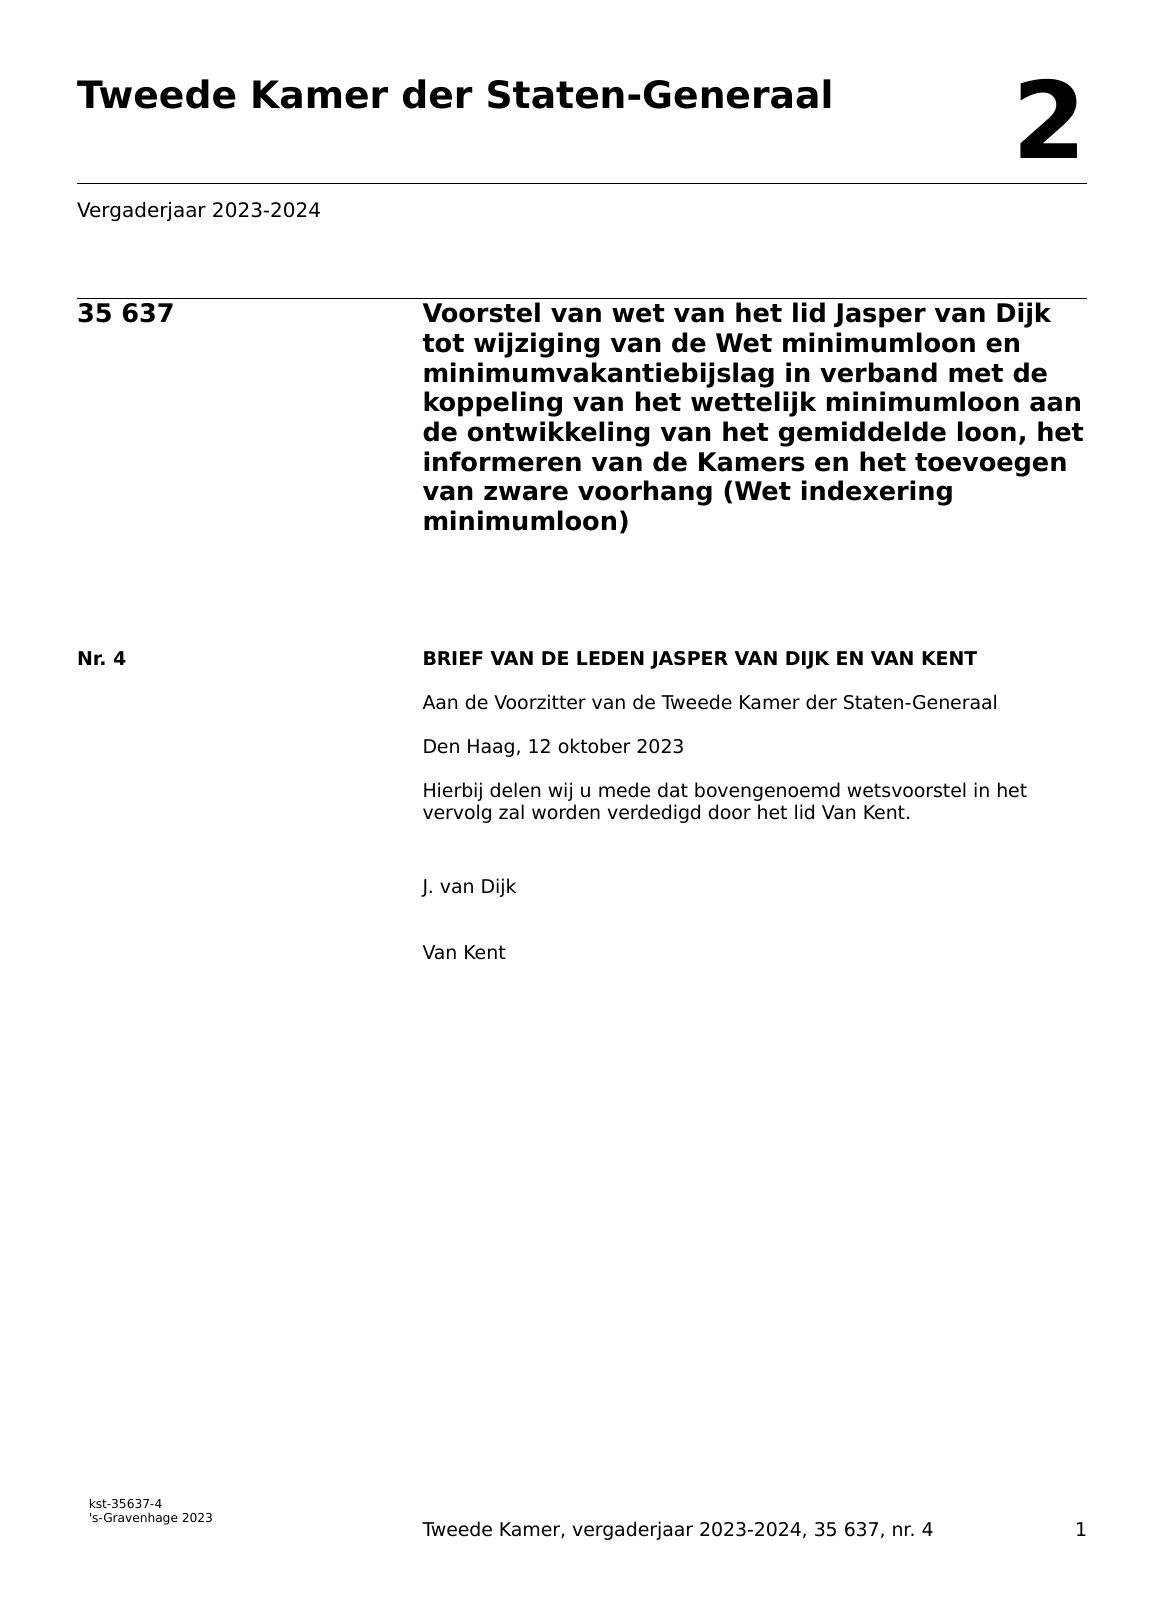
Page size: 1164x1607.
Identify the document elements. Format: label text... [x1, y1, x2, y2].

text J. van Dijk [422, 854, 1087, 898]
text Den Haag, 12 oktober 2023 [422, 736, 1087, 758]
subtitle 35 637 Voorstel van wet van het lid Jasper van Dijk tot wijziging van de Wet minimumloon en minimumvakantiebijslag in verband met de koppeling van het wettelijk minimumloon aan de ontwikkeling van het gemiddelde loon, het informeren van de Kamers en het toevoegen van zware voorhang (Wet indexering minimumloon) [77, 299, 1087, 536]
text Aan de Voorzitter van de Tweede Kamer der Staten-Generaal [422, 692, 1087, 714]
text Hierbij delen wij u mede dat bovengenoemd wetsvoorstel in het vervolg zal worden verdedigd door het lid Van Kent. [422, 780, 1087, 824]
text Van Kent [422, 920, 1087, 964]
text kst-35637-4 [88, 1497, 323, 1511]
table_cell Vergaderjaar 2023-2024 [77, 184, 1087, 298]
table_header 2 [886, 59, 1087, 183]
text 's-Gravenhage 2023 [88, 1511, 323, 1525]
table_header Tweede Kamer der Staten-Generaal [77, 59, 886, 183]
subtitle Nr. 4 BRIEF VAN DE LEDEN JASPER VAN DIJK EN VAN KENT [77, 647, 1087, 669]
